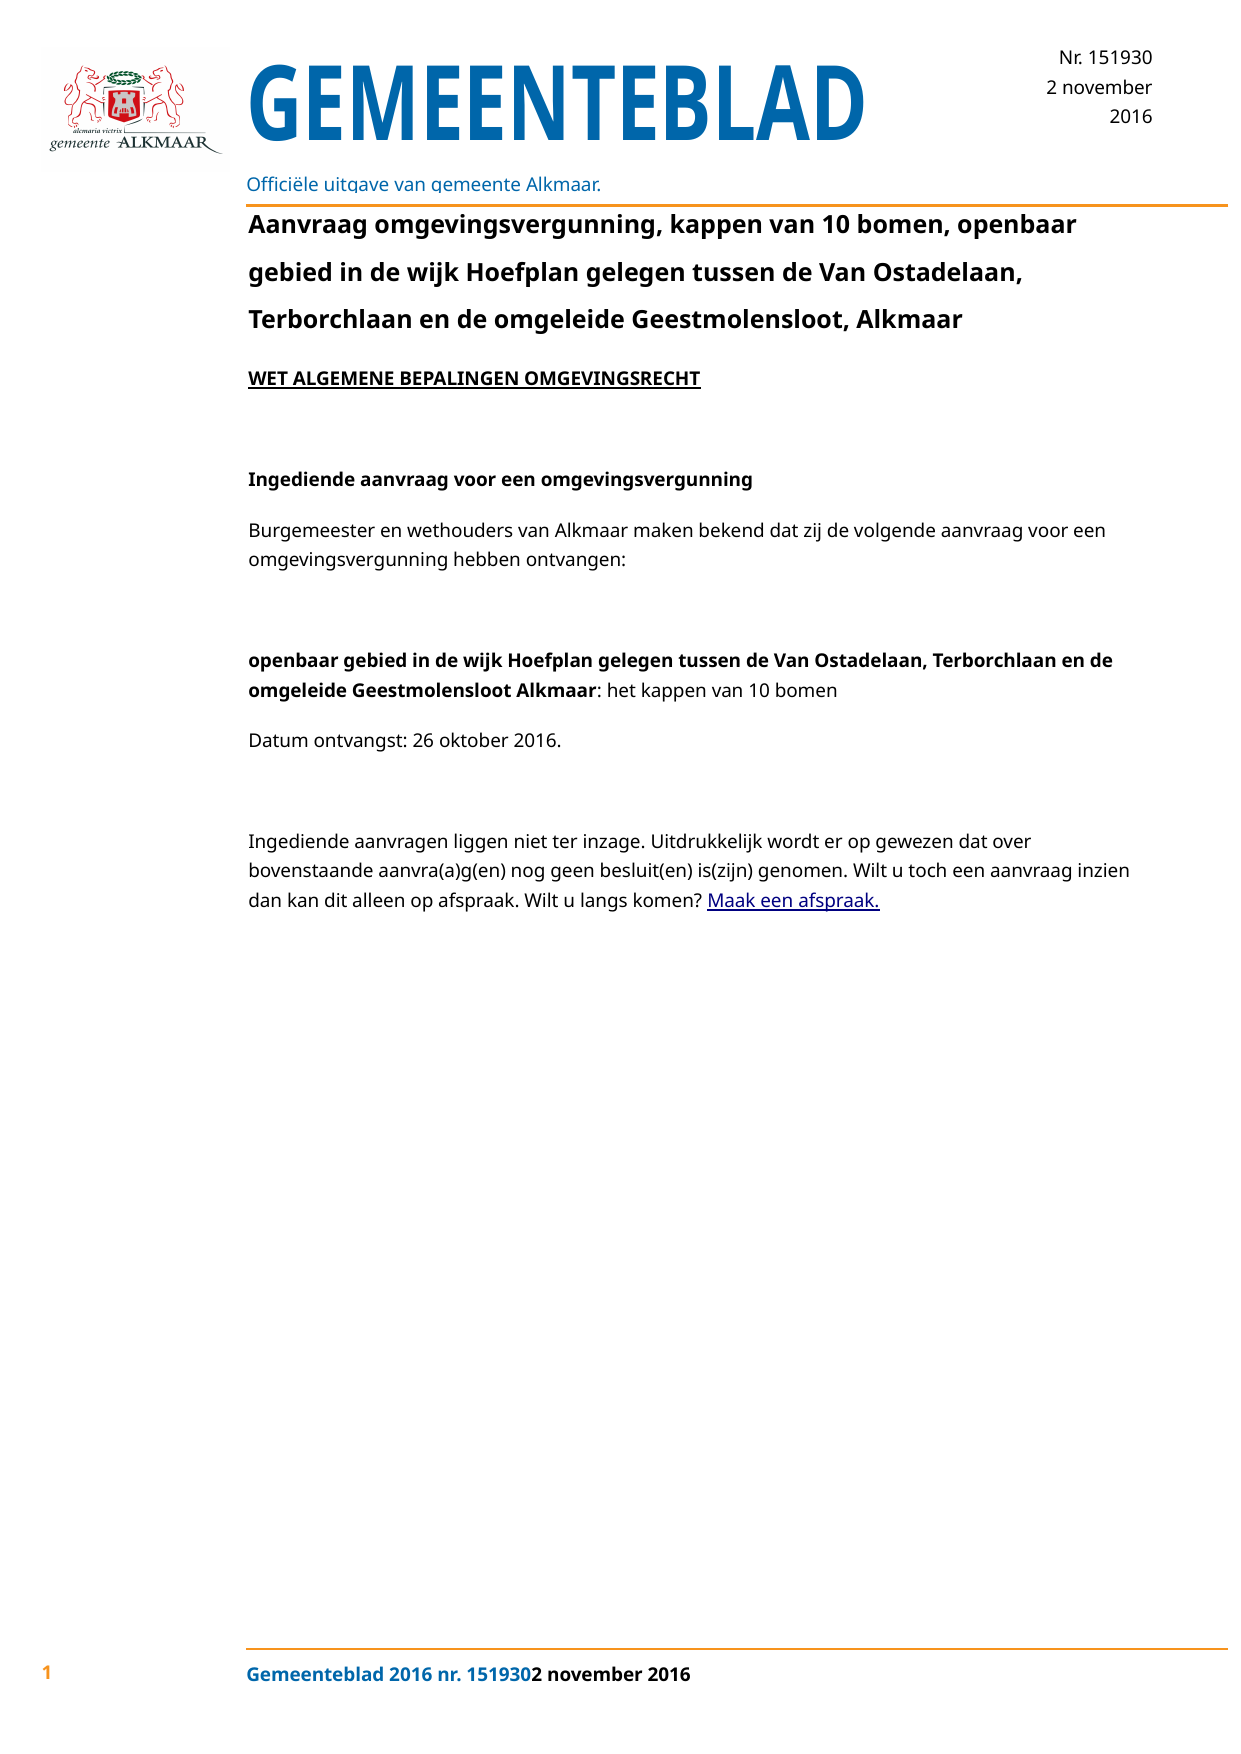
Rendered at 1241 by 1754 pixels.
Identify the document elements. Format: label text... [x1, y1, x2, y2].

picture [41, 47, 231, 172]
text WET ALGEMENE BEPALINGEN OMGEVINGSRECHT [248, 366, 1152, 391]
text Ingediende aanvraag voor een omgevingsvergunning [248, 466, 1152, 492]
text Burgemeester en wethouders van Alkmaar maken bekend dat zij de volgende aanvraag voor een omgevingsvergunning hebben ontvangen: [248, 517, 1152, 572]
text Aanvraag omgevingsvergunning, kappen van 10 bomen, openbaar gebied in de wijk Hoefplan gelegen tussen de Van Ostadelaan, Terborchlaan en de omgeleide Geestmolensloot, Alkmaar [248, 207, 1152, 336]
text Datum ontvangst: 26 oktober 2016. [248, 727, 1152, 753]
text openbaar gebied in de wijk Hoefplan gelegen tussen de Van Ostadelaan, Terborchlaan en de omgeleide Geestmolensloot Alkmaar: het kappen van 10 bomen [248, 647, 1152, 702]
text Ingediende aanvragen liggen niet ter inzage. Uitdrukkelijk wordt er op gewezen dat over bovenstaande aanvra(a)g(en) nog geen besluit(en) is(zijn) genomen. Wilt u toch een aanvraag inzien dan kan dit alleen op afspraak. Wilt u langs komen? Maak een afspraak. [248, 828, 1152, 913]
